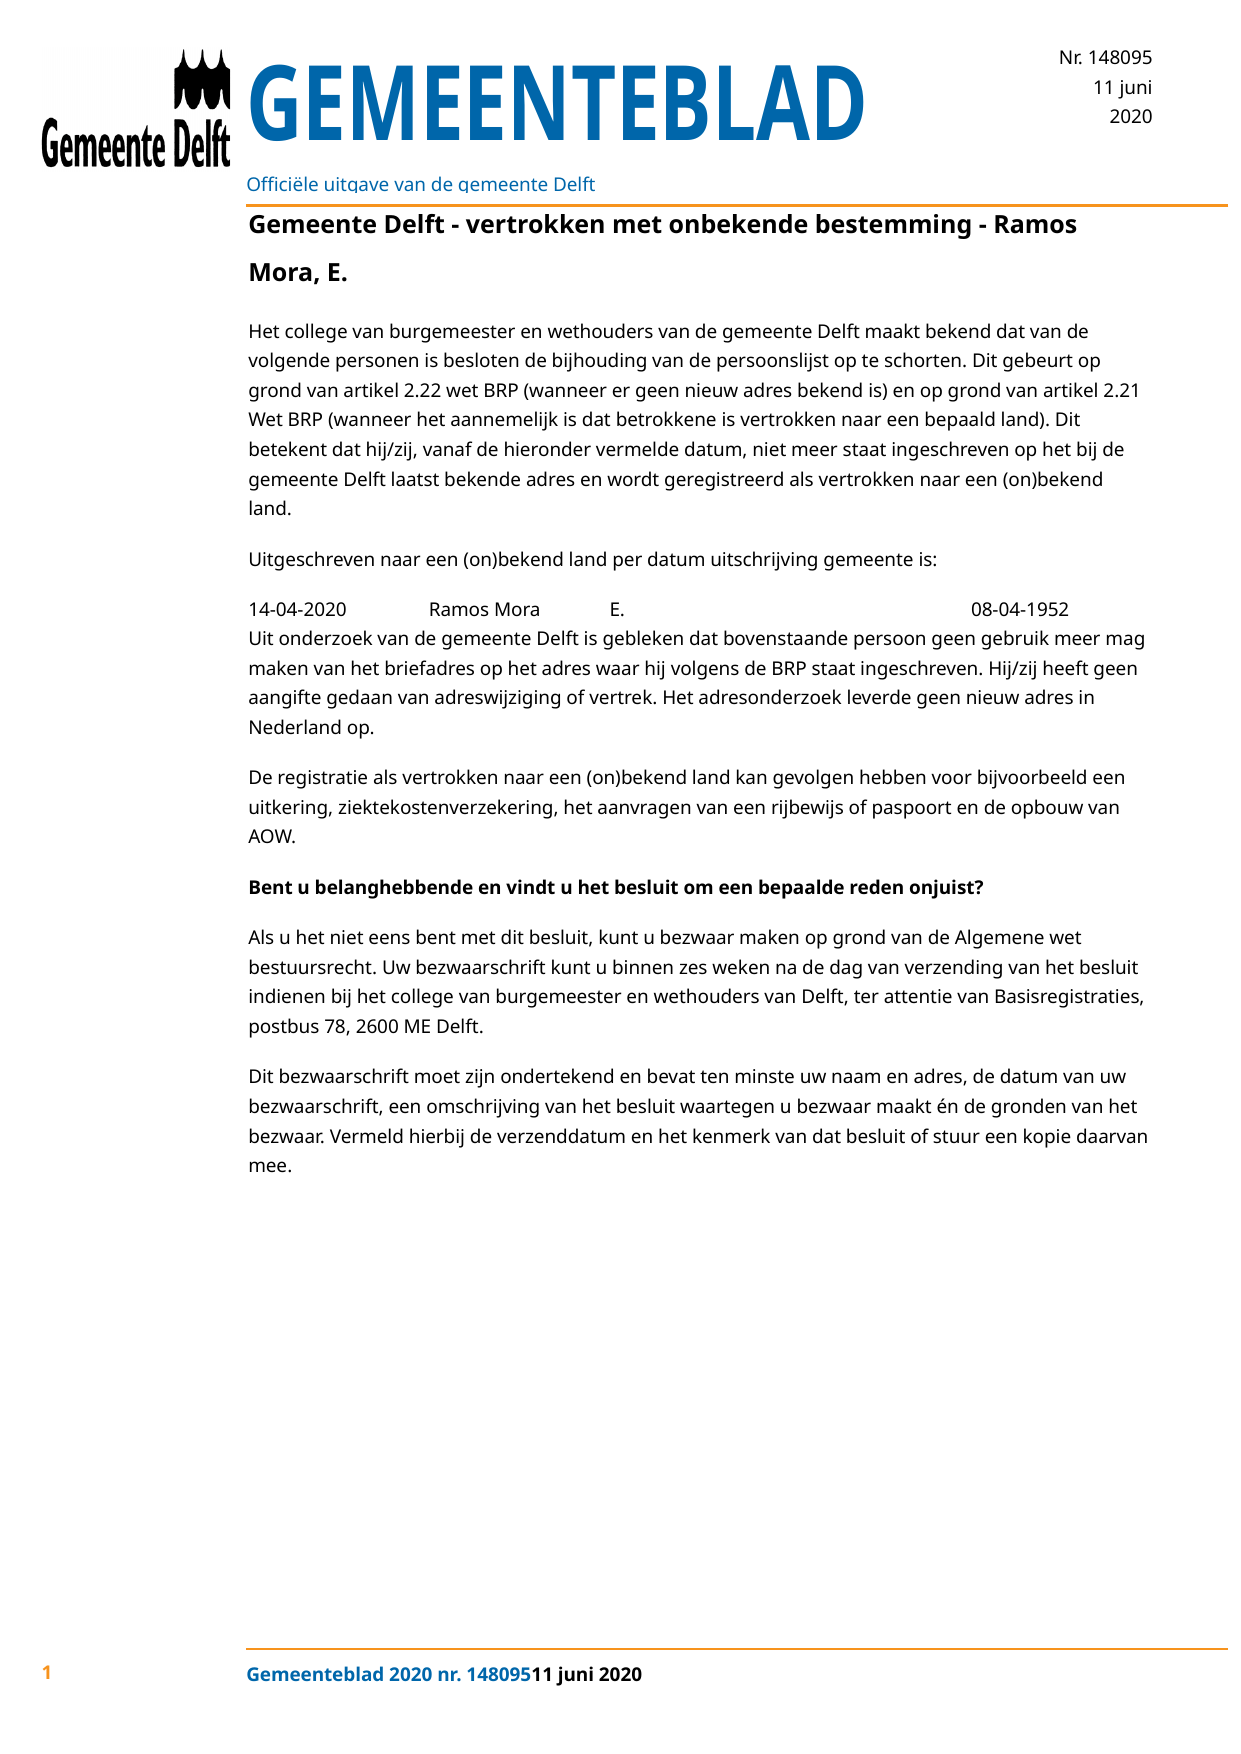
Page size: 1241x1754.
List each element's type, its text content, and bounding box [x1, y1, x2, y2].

text Uitgeschreven naar een (on)bekend land per datum uitschrijving gemeente is: [248, 546, 1152, 572]
text Gemeente Delft - vertrokken met onbekende bestemming - Ramos Mora, E. [248, 207, 1152, 288]
text Uit onderzoek van de gemeente Delft is gebleken dat bovenstaande persoon geen gebruik meer mag maken van het briefadres op het adres waar hij volgens de BRP staat ingeschreven. Hij/zij heeft geen aangifte gedaan van adreswijziging of vertrek. Het adresonderzoek leverde geen nieuw adres in Nederland op. [248, 625, 1152, 740]
picture [41, 47, 231, 172]
text De registratie als vertrokken naar een (on)bekend land kan gevolgen hebben voor bijvoorbeeld een uitkering, ziektekostenverzekering, het aanvragen van een rijbewijs of paspoort en de opbouw van AOW. [248, 764, 1152, 849]
table_header 14-04-2020 [248, 596, 429, 622]
table_header Ramos Mora [429, 596, 609, 622]
text Als u het niet eens bent met dit besluit, kunt u bezwaar maken op grond van de Algemene wet bestuursrecht. Uw bezwaarschrift kunt u binnen zes weken na de dag van verzending van het besluit indienen bij het college van burgemeester en wethouders van Delft, ter attentie van Basisregistraties, postbus 78, 2600 ME Delft. [248, 924, 1152, 1039]
text Het college van burgemeester en wethouders van de gemeente Delft maakt bekend dat van de volgende personen is besloten de bijhouding van de persoonslijst op te schorten. Dit gebeurt op grond van artikel 2.22 wet BRP (wanneer er geen nieuw adres bekend is) en op grond van artikel 2.21 Wet BRP (wanneer het aannemelijk is dat betrokkene is vertrokken naar een bepaald land). Dit betekent dat hij/zij, vanaf de hieronder vermelde datum, niet meer staat ingeschreven op het bij de gemeente Delft laatst bekende adres en wordt geregistreerd als vertrokken naar een (on)bekend land. [248, 318, 1152, 521]
table_header [790, 596, 971, 622]
text Bent u belanghebbende en vindt u het besluit om een bepaalde reden onjuist? [248, 874, 1152, 900]
table_header E. [609, 596, 790, 622]
text Dit bezwaarschrift moet zijn ondertekend en bevat ten minste uw naam en adres, de datum van uw bezwaarschrift, een omschrijving van het besluit waartegen u bezwaar maakt én de gronden van het bezwaar. Vermeld hierbij de verzenddatum en het kenmerk van dat besluit of stuur een kopie daarvan mee. [248, 1064, 1152, 1178]
table_header 08-04-1952 [971, 596, 1152, 622]
